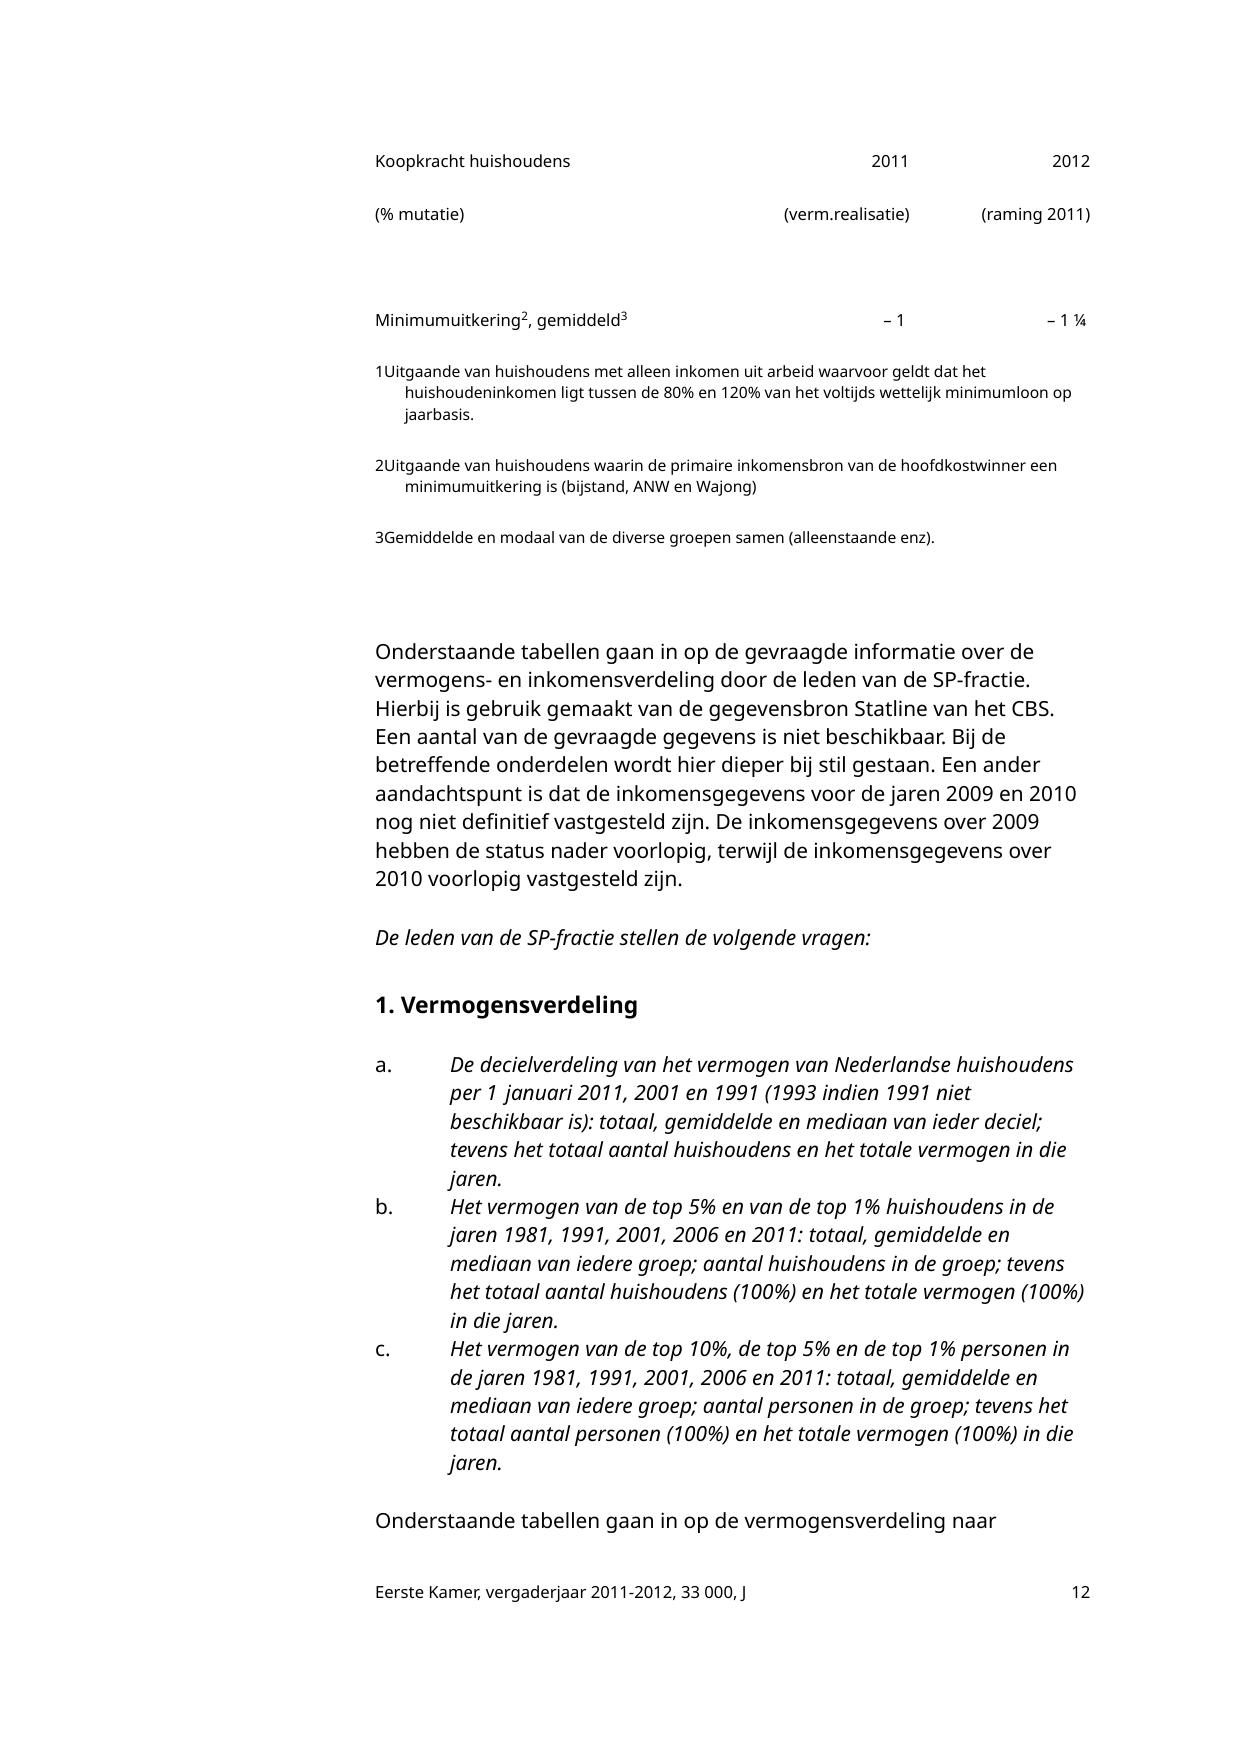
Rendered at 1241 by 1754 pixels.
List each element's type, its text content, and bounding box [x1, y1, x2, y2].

table_cell [375, 255, 736, 308]
table_header 2012 (raming 2011) [910, 150, 1090, 255]
table_cell [910, 255, 1090, 308]
list De decielverdeling van het vermogen van Nederlandse huishoudens per 1 januari 2011, 2001 en 1991 (1993 indien 1991 niet beschikbaar is): totaal, gemiddelde en mediaan van ieder deciel; tevens het totaal aantal huishoudens en het totale vermogen in die jaren. [375, 1050, 1090, 1192]
table_header Koopkracht huishoudens (% mutatie) [375, 150, 736, 255]
table_cell 1Uitgaande van huishoudens met alleen inkomen uit arbeid waarvoor geldt dat het huishoudeninkomen ligt tussen de 80% en 120% van het voltijds wettelijk minimumloon op jaarbasis. 2Uitgaande van huishoudens waarin de primaire inkomensbron van de hoofdkostwinner een minimumuitkering is (bijstand, ANW en Wajong) 3Gemiddelde en modaal van de diverse groepen samen (alleenstaande enz). [375, 361, 1090, 578]
list Het vermogen van de top 10%, de top 5% en de top 1% personen in de jaren 1981, 1991, 2001, 2006 en 2011: totaal, gemiddelde en mediaan van iedere groep; aantal personen in de groep; tevens het totaal aantal personen (100%) en het totale vermogen (100%) in die jaren. [375, 1334, 1090, 1476]
list Het vermogen van de top 5% en van de top 1% huishoudens in de jaren 1981, 1991, 2001, 2006 en 2011: totaal, gemiddelde en mediaan van iedere groep; aantal huishoudens in de groep; tevens het totaal aantal huishoudens (100%) en het totale vermogen (100%) in die jaren. [375, 1192, 1090, 1334]
table_cell Minimumuitkering2, gemiddeld3 [375, 308, 736, 361]
subtitle 1. Vermogensverdeling [375, 989, 1090, 1020]
table_header 2011 (verm.realisatie) [736, 150, 909, 255]
table_cell [736, 255, 909, 308]
text Onderstaande tabellen gaan in op de gevraagde informatie over de vermogens- en inkomensverdeling door de leden van de SP-fractie. Hierbij is gebruik gemaakt van de gegevensbron Statline van het CBS. Een aantal van de gevraagde gegevens is niet beschikbaar. Bij de betreffende onderdelen wordt hier dieper bij stil gestaan. Een ander aandachtspunt is dat de inkomensgegevens voor de jaren 2009 en 2010 nog niet definitief vastgesteld zijn. De inkomensgegevens over 2009 hebben de status nader voorlopig, terwijl de inkomensgegevens over 2010 voorlopig vastgesteld zijn. [375, 637, 1090, 893]
table_cell – 1 ¼ [910, 308, 1090, 361]
text De leden van de SP-fractie stellen de volgende vragen: [375, 923, 1090, 951]
text Onderstaande tabellen gaan in op de vermogensverdeling naar [375, 1506, 1090, 1535]
table_cell – 1 [736, 308, 909, 361]
